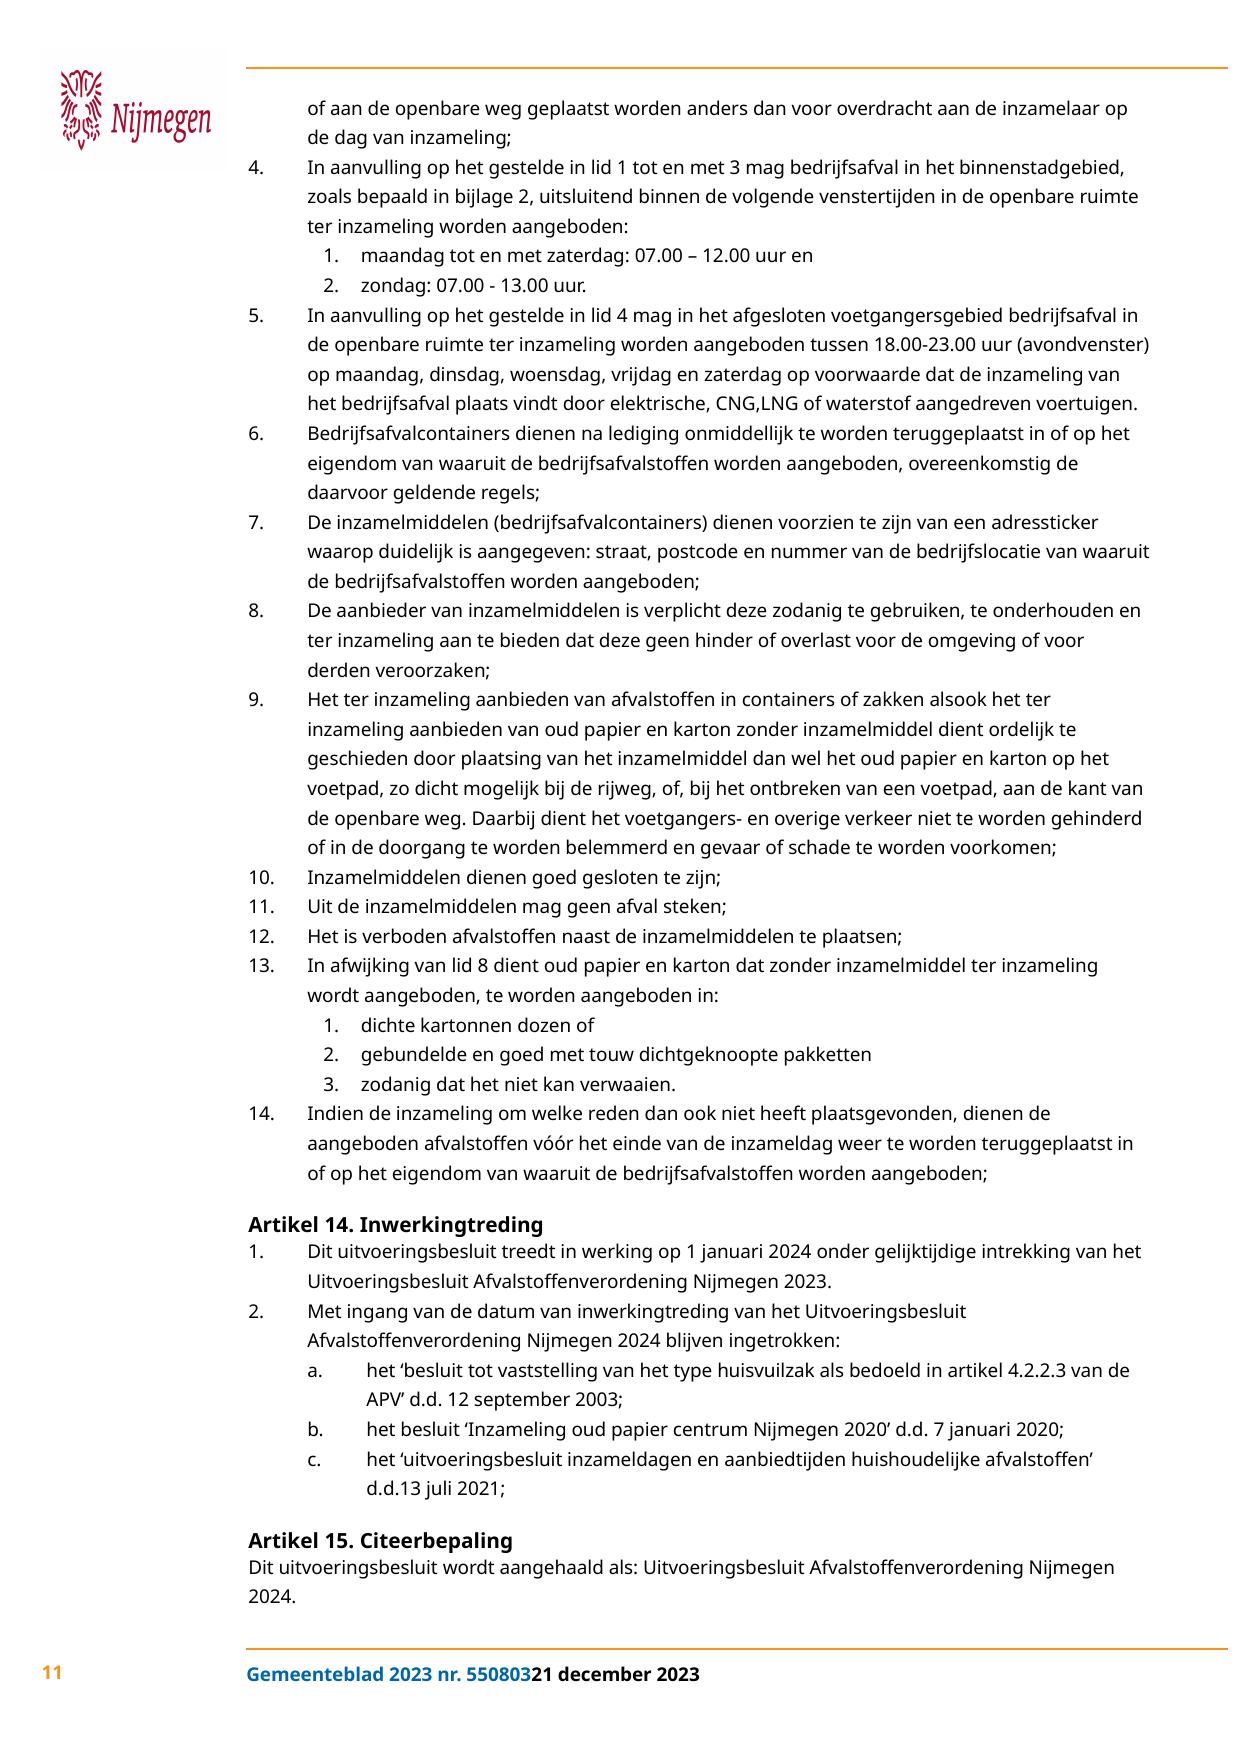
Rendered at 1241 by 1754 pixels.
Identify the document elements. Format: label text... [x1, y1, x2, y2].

list De inzamelmiddelen (bedrijfsafvalcontainers) dienen voorzien te zijn van een adressticker waarop duidelijk is aangegeven: straat, postcode en nummer van de bedrijfslocatie van waaruit de bedrijfsafvalstoffen worden aangeboden; [248, 509, 1152, 594]
text Artikel 14. Inwerkingtreding [248, 1210, 1152, 1239]
list In aanvulling op het gestelde in lid 4 mag in het afgesloten voetgangersgebied bedrijfsafval in de openbare ruimte ter inzameling worden aangeboden tussen 18.00-23.00 uur (avondvenster) op maandag, dinsdag, woensdag, vrijdag en zaterdag op voorwaarde dat de inzameling van het bedrijfsafval plaats vindt door elektrische, CNG,LNG of waterstof aangedreven voertuigen. [248, 302, 1152, 416]
text Dit uitvoeringsbesluit wordt aangehaald als: Uitvoeringsbesluit Afvalstoffenverordening Nijmegen 2024. [248, 1554, 1152, 1609]
list of aan de openbare weg geplaatst worden anders dan voor overdracht aan de inzamelaar op de dag van inzameling; [248, 95, 1152, 150]
list het besluit ‘Inzameling oud papier centrum Nijmegen 2020’ d.d. 7 januari 2020; [307, 1416, 1152, 1442]
list Uit de inzamelmiddelen mag geen afval steken; [248, 893, 1152, 919]
list In afwijking van lid 8 dient oud papier en karton dat zonder inzamelmiddel ter inzameling wordt aangeboden, te worden aangeboden in: [248, 953, 1152, 1008]
list Dit uitvoeringsbesluit treedt in werking op 1 januari 2024 onder gelijktijdige intrekking van het Uitvoeringsbesluit Afvalstoffenverordening Nijmegen 2023. [248, 1239, 1152, 1294]
picture [41, 47, 231, 172]
list maandag tot en met zaterdag: 07.00 – 12.00 uur en [323, 243, 1152, 268]
list gebundelde en goed met touw dichtgeknoopte pakketten [323, 1041, 1152, 1067]
list dichte kartonnen dozen of [323, 1012, 1152, 1038]
list het ‘besluit tot vaststelling van het type huisvuilzak als bedoeld in artikel 4.2.2.3 van de APV’ d.d. 12 september 2003; [307, 1357, 1152, 1412]
list zodanig dat het niet kan verwaaien. [323, 1071, 1152, 1097]
list Het is verboden afvalstoffen naast de inzamelmiddelen te plaatsen; [248, 923, 1152, 949]
list De aanbieder van inzamelmiddelen is verplicht deze zodanig te gebruiken, te onderhouden en ter inzameling aan te bieden dat deze geen hinder of overlast voor de omgeving of voor derden veroorzaken; [248, 598, 1152, 683]
list zondag: 07.00 - 13.00 uur. [323, 272, 1152, 298]
list Bedrijfsafvalcontainers dienen na lediging onmiddellijk te worden teruggeplaatst in of op het eigendom van waaruit de bedrijfsafvalstoffen worden aangeboden, overeenkomstig de daarvoor geldende regels; [248, 420, 1152, 505]
list Inzamelmiddelen dienen goed gesloten te zijn; [248, 864, 1152, 890]
list In aanvulling op het gestelde in lid 1 tot en met 3 mag bedrijfsafval in het binnenstadgebied, zoals bepaald in bijlage 2, uitsluitend binnen de volgende venstertijden in de openbare ruimte ter inzameling worden aangeboden: [248, 154, 1152, 239]
list het ‘uitvoeringsbesluit inzameldagen en aanbiedtijden huishoudelijke afvalstoffen’ d.d.13 juli 2021; [307, 1446, 1152, 1501]
list Indien de inzameling om welke reden dan ook niet heeft plaatsgevonden, dienen de aangeboden afvalstoffen vóór het einde van de inzameldag weer te worden teruggeplaatst in of op het eigendom van waaruit de bedrijfsafvalstoffen worden aangeboden; [248, 1101, 1152, 1186]
list Met ingang van de datum van inwerkingtreding van het Uitvoeringsbesluit Afvalstoffenverordening Nijmegen 2024 blijven ingetrokken: [248, 1298, 1152, 1353]
text Artikel 15. Citeerbepaling [248, 1526, 1152, 1554]
list Het ter inzameling aanbieden van afvalstoffen in containers of zakken alsook het ter inzameling aanbieden van oud papier en karton zonder inzamelmiddel dient ordelijk te geschieden door plaatsing van het inzamelmiddel dan wel het oud papier en karton op het voetpad, zo dicht mogelijk bij de rijweg, of, bij het ontbreken van een voetpad, aan de kant van de openbare weg. Daarbij dient het voetgangers- en overige verkeer niet te worden gehinderd of in de doorgang te worden belemmerd en gevaar of schade te worden voorkomen; [248, 686, 1152, 860]
